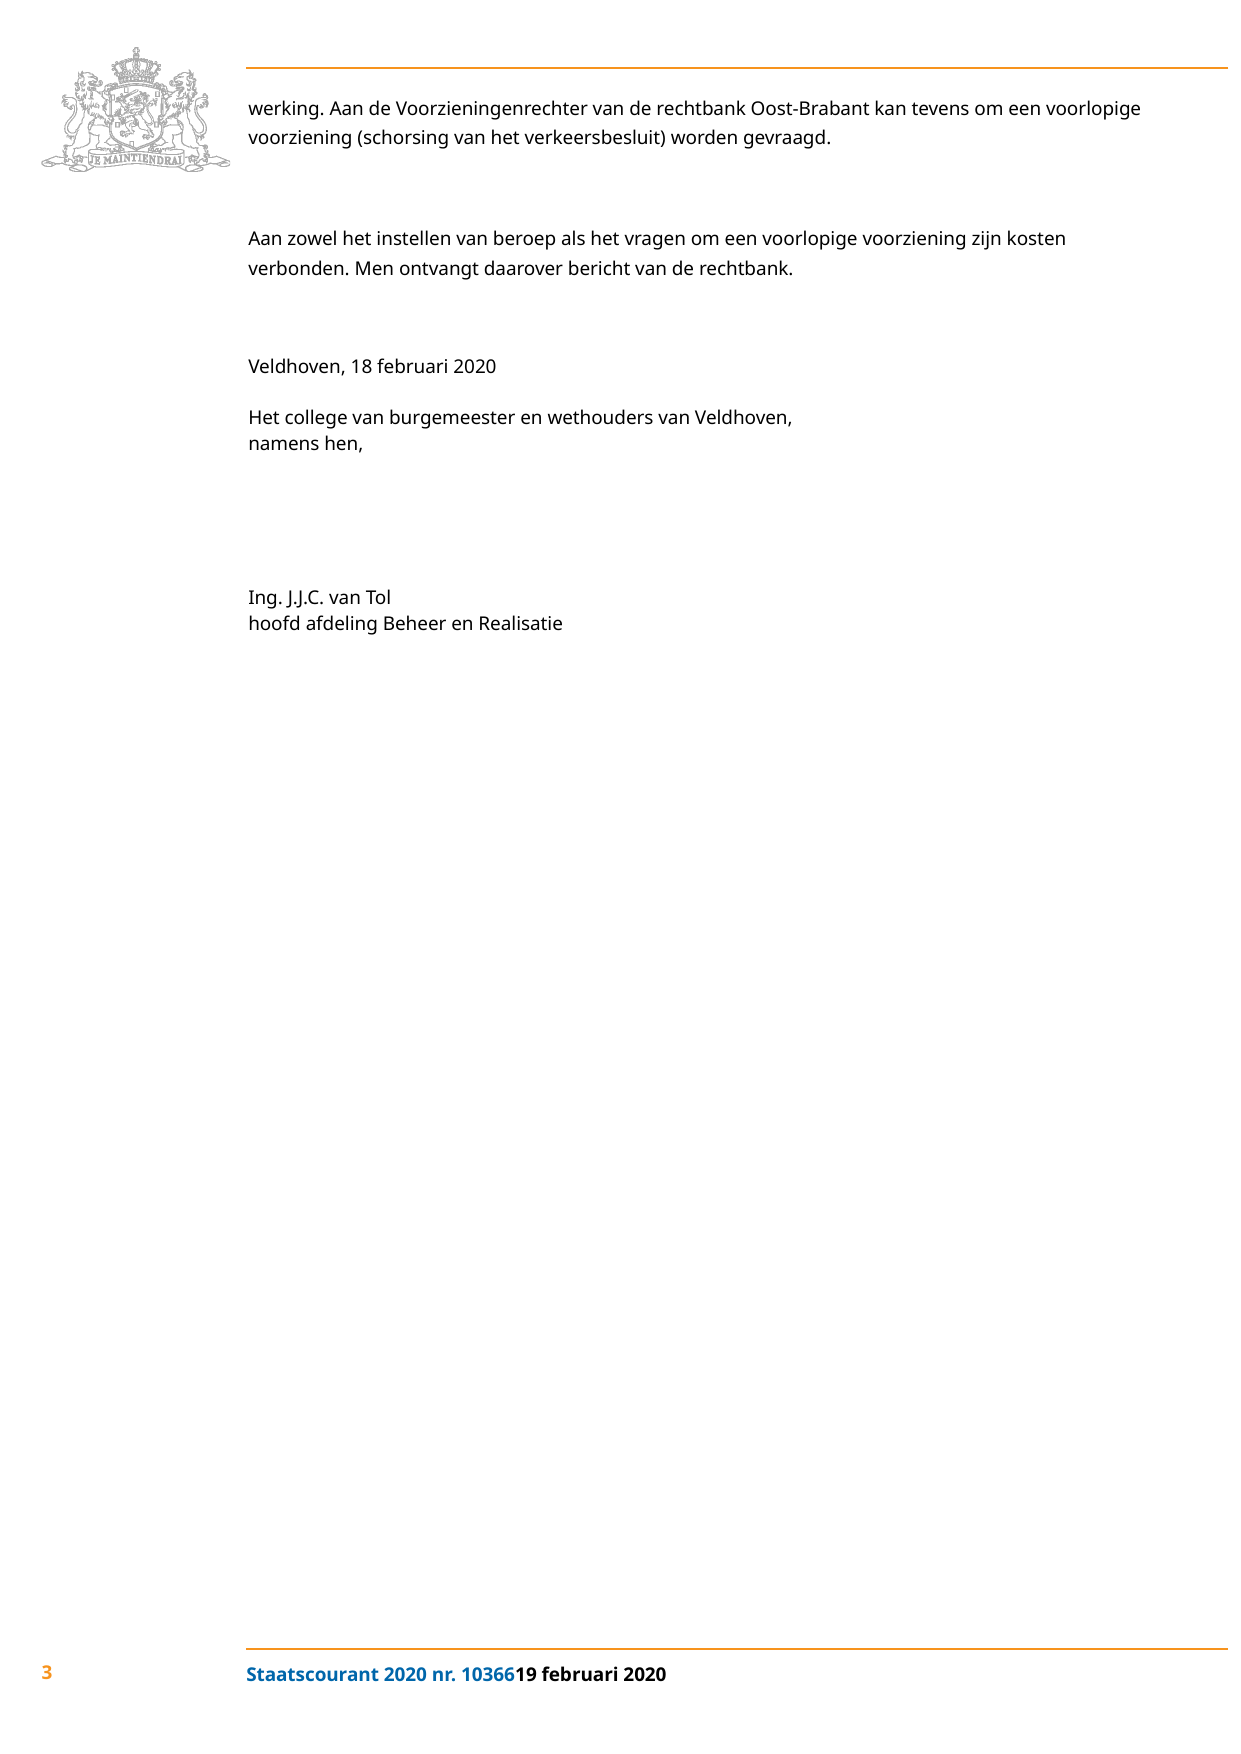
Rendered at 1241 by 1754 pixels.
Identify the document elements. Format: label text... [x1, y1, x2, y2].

text namens hen, [248, 430, 1152, 456]
text hoofd afdeling Beheer en Realisatie [248, 610, 1152, 636]
text Veldhoven, 18 februari 2020 [248, 353, 1152, 379]
picture [41, 47, 231, 172]
text Aan zowel het instellen van beroep als het vragen om een voorlopige voorziening zijn kosten verbonden. Men ontvangt daarover bericht van de rechtbank. [248, 225, 1152, 281]
text Het college van burgemeester en wethouders van Veldhoven, [248, 404, 1152, 430]
text werking. Aan de Voorzieningenrechter van de rechtbank Oost-Brabant kan tevens om een voorlopige voorziening (schorsing van het verkeersbesluit) worden gevraagd. [248, 95, 1152, 150]
text Ing. J.J.C. van Tol [248, 584, 1152, 610]
